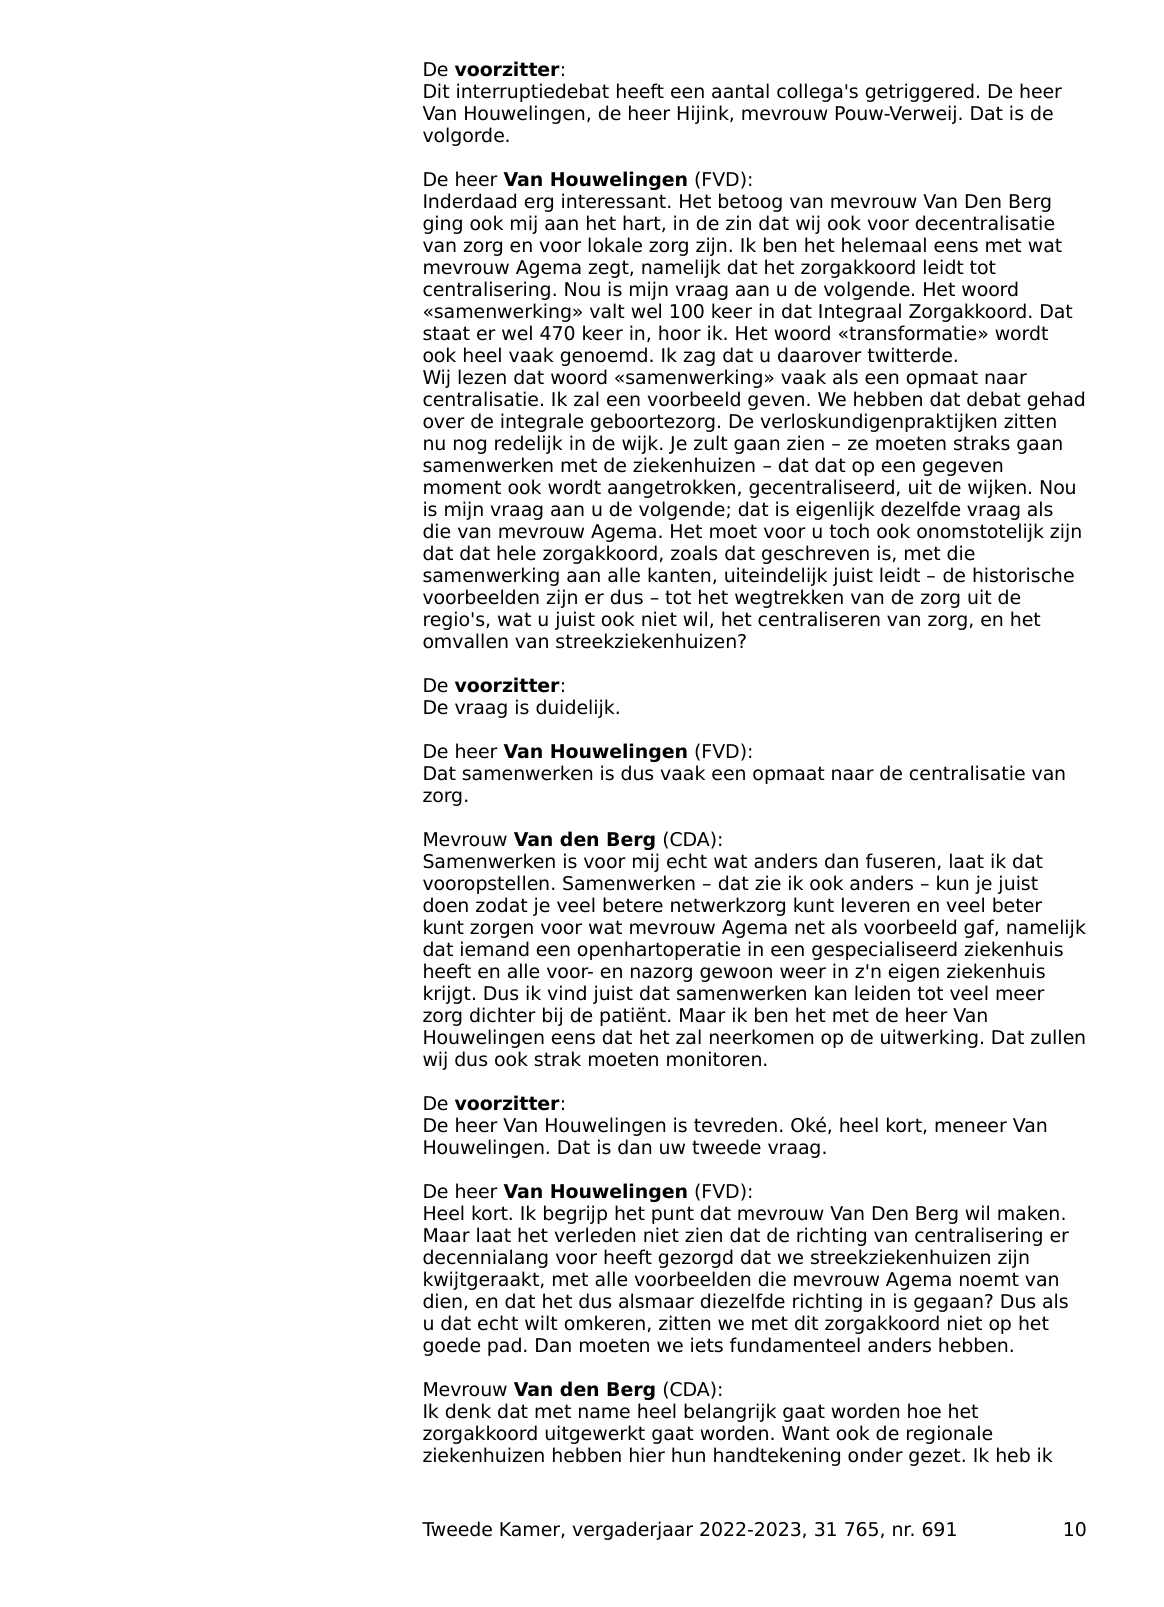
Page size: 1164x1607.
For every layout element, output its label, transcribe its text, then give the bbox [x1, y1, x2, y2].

text De voorzitter: [422, 1093, 1087, 1115]
text Ik denk dat met name heel belangrijk gaat worden hoe het zorgakkoord uitgewerkt gaat worden. Want ook de regionale ziekenhuizen hebben hier hun handtekening onder gezet. Ik heb ik [422, 1401, 1087, 1467]
text Wij lezen dat woord «samenwerking» vaak als een opmaat naar centralisatie. Ik zal een voorbeeld geven. We hebben dat debat gehad over de integrale geboortezorg. De verloskundigenpraktijken zitten nu nog redelijk in de wijk. Je zult gaan zien – ze moeten straks gaan samenwerken met de ziekenhuizen – dat dat op een gegeven moment ook wordt aangetrokken, gecentraliseerd, uit de wijken. Nou is mijn vraag aan u de volgende; dat is eigenlijk dezelfde vraag als die van mevrouw Agema. Het moet voor u toch ook onomstotelijk zijn dat dat hele zorgakkoord, zoals dat geschreven is, met die samenwerking aan alle kanten, uiteindelijk juist leidt – de historische voorbeelden zijn er dus – tot het wegtrekken van de zorg uit de regio's, wat u juist ook niet wil, het centraliseren van zorg, en het omvallen van streekziekenhuizen? [422, 367, 1087, 653]
text Samenwerken is voor mij echt wat anders dan fuseren, laat ik dat vooropstellen. Samenwerken – dat zie ik ook anders – kun je juist doen zodat je veel betere netwerkzorg kunt leveren en veel beter kunt zorgen voor wat mevrouw Agema net als voorbeeld gaf, namelijk dat iemand een openhartoperatie in een gespecialiseerd ziekenhuis heeft en alle voor- en nazorg gewoon weer in z'n eigen ziekenhuis krijgt. Dus ik vind juist dat samenwerken kan leiden tot veel meer zorg dichter bij de patiënt. Maar ik ben het met de heer Van Houwelingen eens dat het zal neerkomen op de uitwerking. Dat zullen wij dus ook strak moeten monitoren. [422, 851, 1087, 1071]
text De heer Van Houwelingen (FVD): [422, 169, 1087, 191]
text Dit interruptiedebat heeft een aantal collega's getriggered. De heer Van Houwelingen, de heer Hijink, mevrouw Pouw-Verweij. Dat is de volgorde. [422, 81, 1087, 147]
text De heer Van Houwelingen is tevreden. Oké, heel kort, meneer Van Houwelingen. Dat is dan uw tweede vraag. [422, 1115, 1087, 1159]
text Mevrouw Van den Berg (CDA): [422, 1379, 1087, 1401]
text De heer Van Houwelingen (FVD): [422, 741, 1087, 763]
text De vraag is duidelijk. [422, 697, 1087, 719]
text De voorzitter: [422, 675, 1087, 697]
text De heer Van Houwelingen (FVD): [422, 1181, 1087, 1203]
text Dat samenwerken is dus vaak een opmaat naar de centralisatie van zorg. [422, 763, 1087, 807]
text Heel kort. Ik begrijp het punt dat mevrouw Van Den Berg wil maken. Maar laat het verleden niet zien dat de richting van centralisering er decennialang voor heeft gezorgd dat we streekziekenhuizen zijn kwijtgeraakt, met alle voorbeelden die mevrouw Agema noemt van dien, en dat het dus alsmaar diezelfde richting in is gegaan? Dus als u dat echt wilt omkeren, zitten we met dit zorgakkoord niet op het goede pad. Dan moeten we iets fundamenteel anders hebben. [422, 1203, 1087, 1357]
text Mevrouw Van den Berg (CDA): [422, 829, 1087, 851]
text Inderdaad erg interessant. Het betoog van mevrouw Van Den Berg ging ook mij aan het hart, in de zin dat wij ook voor decentralisatie van zorg en voor lokale zorg zijn. Ik ben het helemaal eens met wat mevrouw Agema zegt, namelijk dat het zorgakkoord leidt tot centralisering. Nou is mijn vraag aan u de volgende. Het woord «samenwerking» valt wel 100 keer in dat Integraal Zorgakkoord. Dat staat er wel 470 keer in, hoor ik. Het woord «transformatie» wordt ook heel vaak genoemd. Ik zag dat u daarover twitterde. [422, 191, 1087, 367]
text De voorzitter: [422, 59, 1087, 81]
